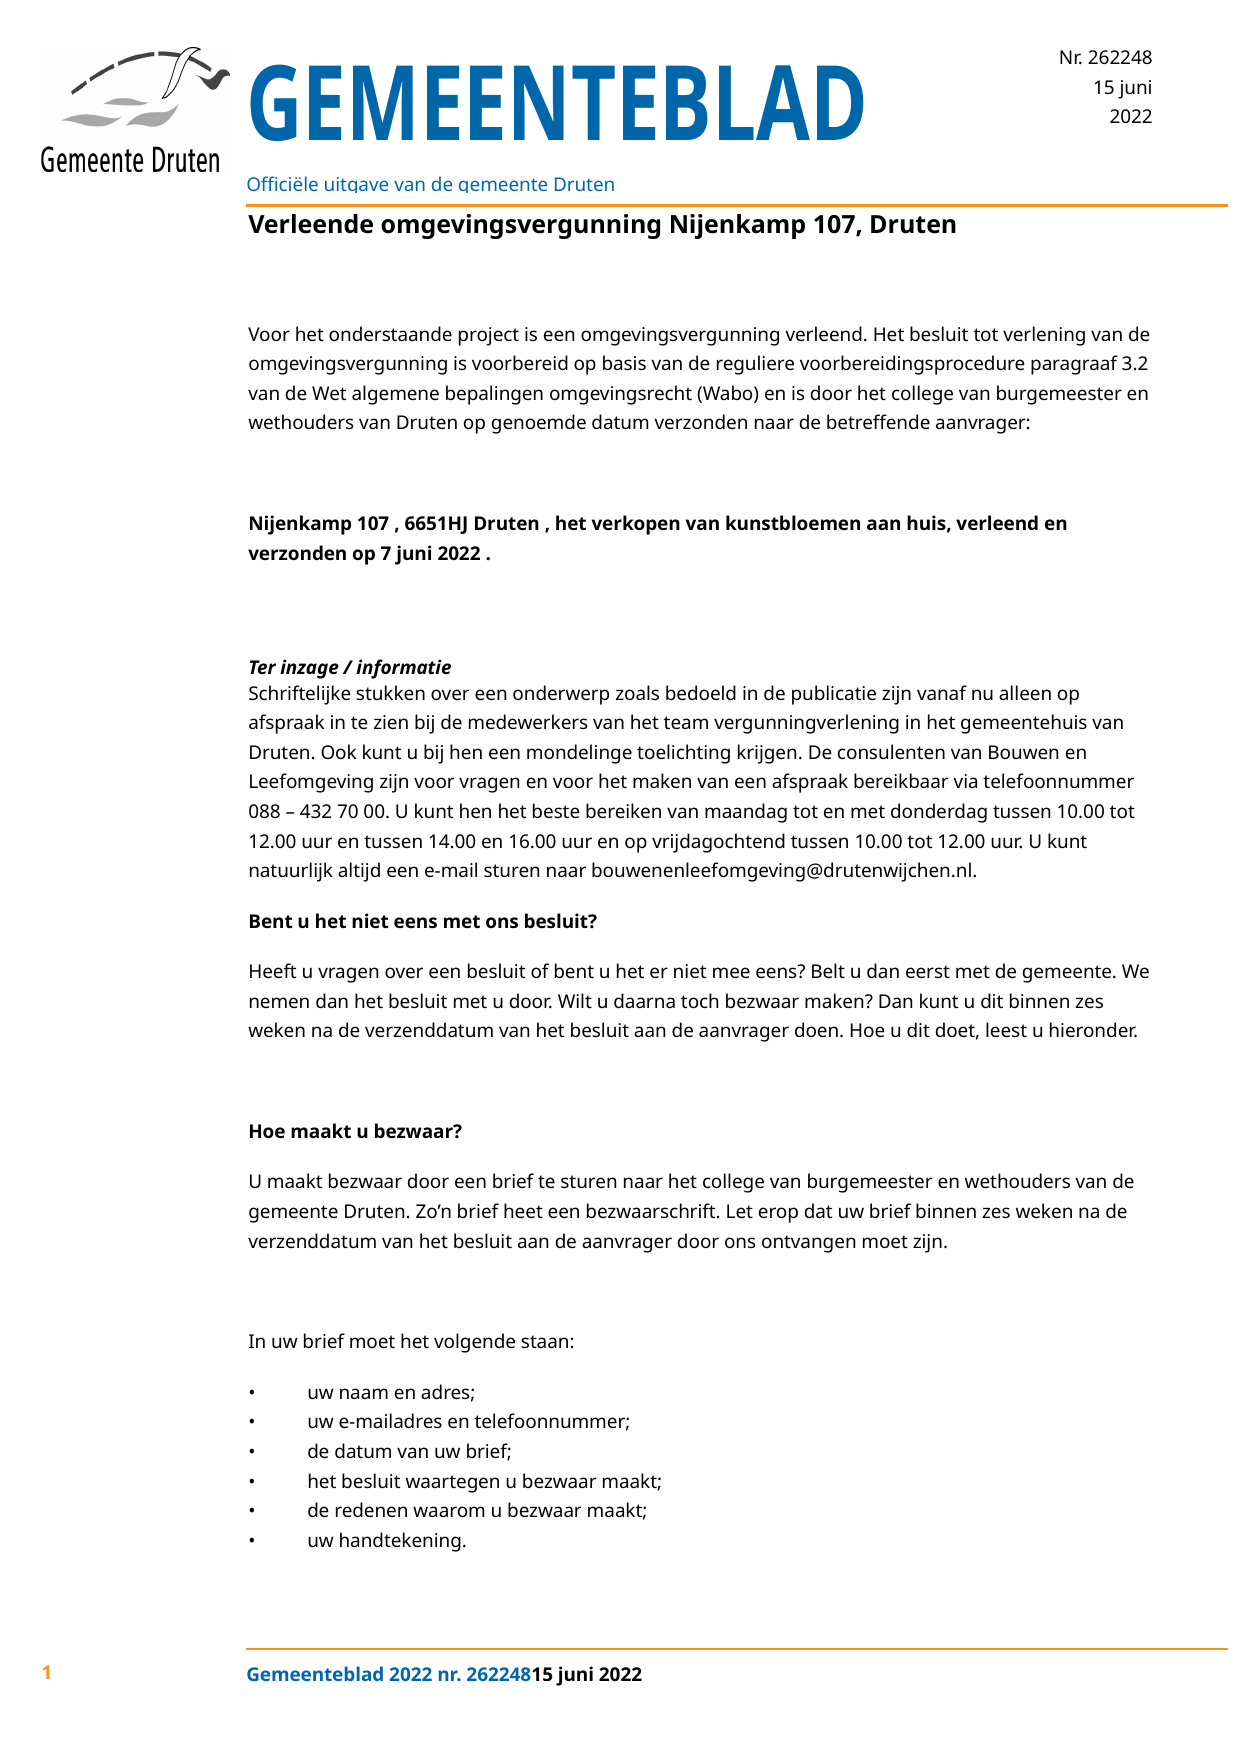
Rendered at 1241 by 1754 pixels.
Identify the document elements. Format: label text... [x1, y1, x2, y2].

list de redenen waarom u bezwaar maakt; [248, 1497, 1152, 1523]
list uw handtekening. [248, 1527, 1152, 1553]
list de datum van uw brief; [248, 1438, 1152, 1464]
text U maakt bezwaar door een brief te sturen naar het college van burgemeester en wethouders van de gemeente Druten. Zo’n brief heet een bezwaarschrift. Let erop dat uw brief binnen zes weken na de verzenddatum van het besluit aan de aanvrager door ons ontvangen moet zijn. [248, 1169, 1152, 1254]
list uw e-mailadres en telefoonnummer; [248, 1409, 1152, 1434]
list het besluit waartegen u bezwaar maakt; [248, 1468, 1152, 1494]
text Voor het onderstaande project is een omgevingsvergunning verleend. Het besluit tot verlening van de omgevingsvergunning is voorbereid op basis van de reguliere voorbereidingsprocedure paragraaf 3.2 van de Wet algemene bepalingen omgevingsrecht (Wabo) en is door het college van burgemeester en wethouders van Druten op genoemde datum verzonden naar de betreffende aanvrager: [248, 321, 1152, 435]
text In uw brief moet het volgende staan: [248, 1329, 1152, 1354]
picture [41, 47, 231, 172]
list uw naam en adres; [248, 1379, 1152, 1405]
text Bent u het niet eens met ons besluit? [248, 908, 1152, 934]
text Schriftelijke stukken over een onderwerp zoals bedoeld in de publicatie zijn vanaf nu alleen op afspraak in te zien bij de medewerkers van het team vergunningverlening in het gemeentehuis van Druten. Ook kunt u bij hen een mondelinge toelichting krijgen. De consulenten van Bouwen en Leefomgeving zijn voor vragen en voor het maken van een afspraak bereikbaar via telefoonnummer 088 – 432 70 00. U kunt hen het beste bereiken van maandag tot en met donderdag tussen 10.00 tot 12.00 uur en tussen 14.00 en 16.00 uur en op vrijdagochtend tussen 10.00 tot 12.00 uur. U kunt natuurlijk altijd een e-mail sturen naar bouwenenleefomgeving@drutenwijchen.nl. [248, 680, 1152, 883]
text Ter inzage / informatie [248, 654, 1152, 680]
text Hoe maakt u bezwaar? [248, 1118, 1152, 1144]
text Heeft u vragen over een besluit of bent u het er niet mee eens? Belt u dan eerst met de gemeente. We nemen dan het besluit met u door. Wilt u daarna toch bezwaar maken? Dan kunt u dit binnen zes weken na de verzenddatum van het besluit aan de aanvrager doen. Hoe u dit doet, leest u hieronder. [248, 958, 1152, 1043]
text Verleende omgevingsvergunning Nijenkamp 107, Druten [248, 207, 1152, 241]
text Nijenkamp 107 , 6651HJ Druten , het verkopen van kunstbloemen aan huis, verleend en verzonden op 7 juni 2022 . [248, 510, 1152, 566]
